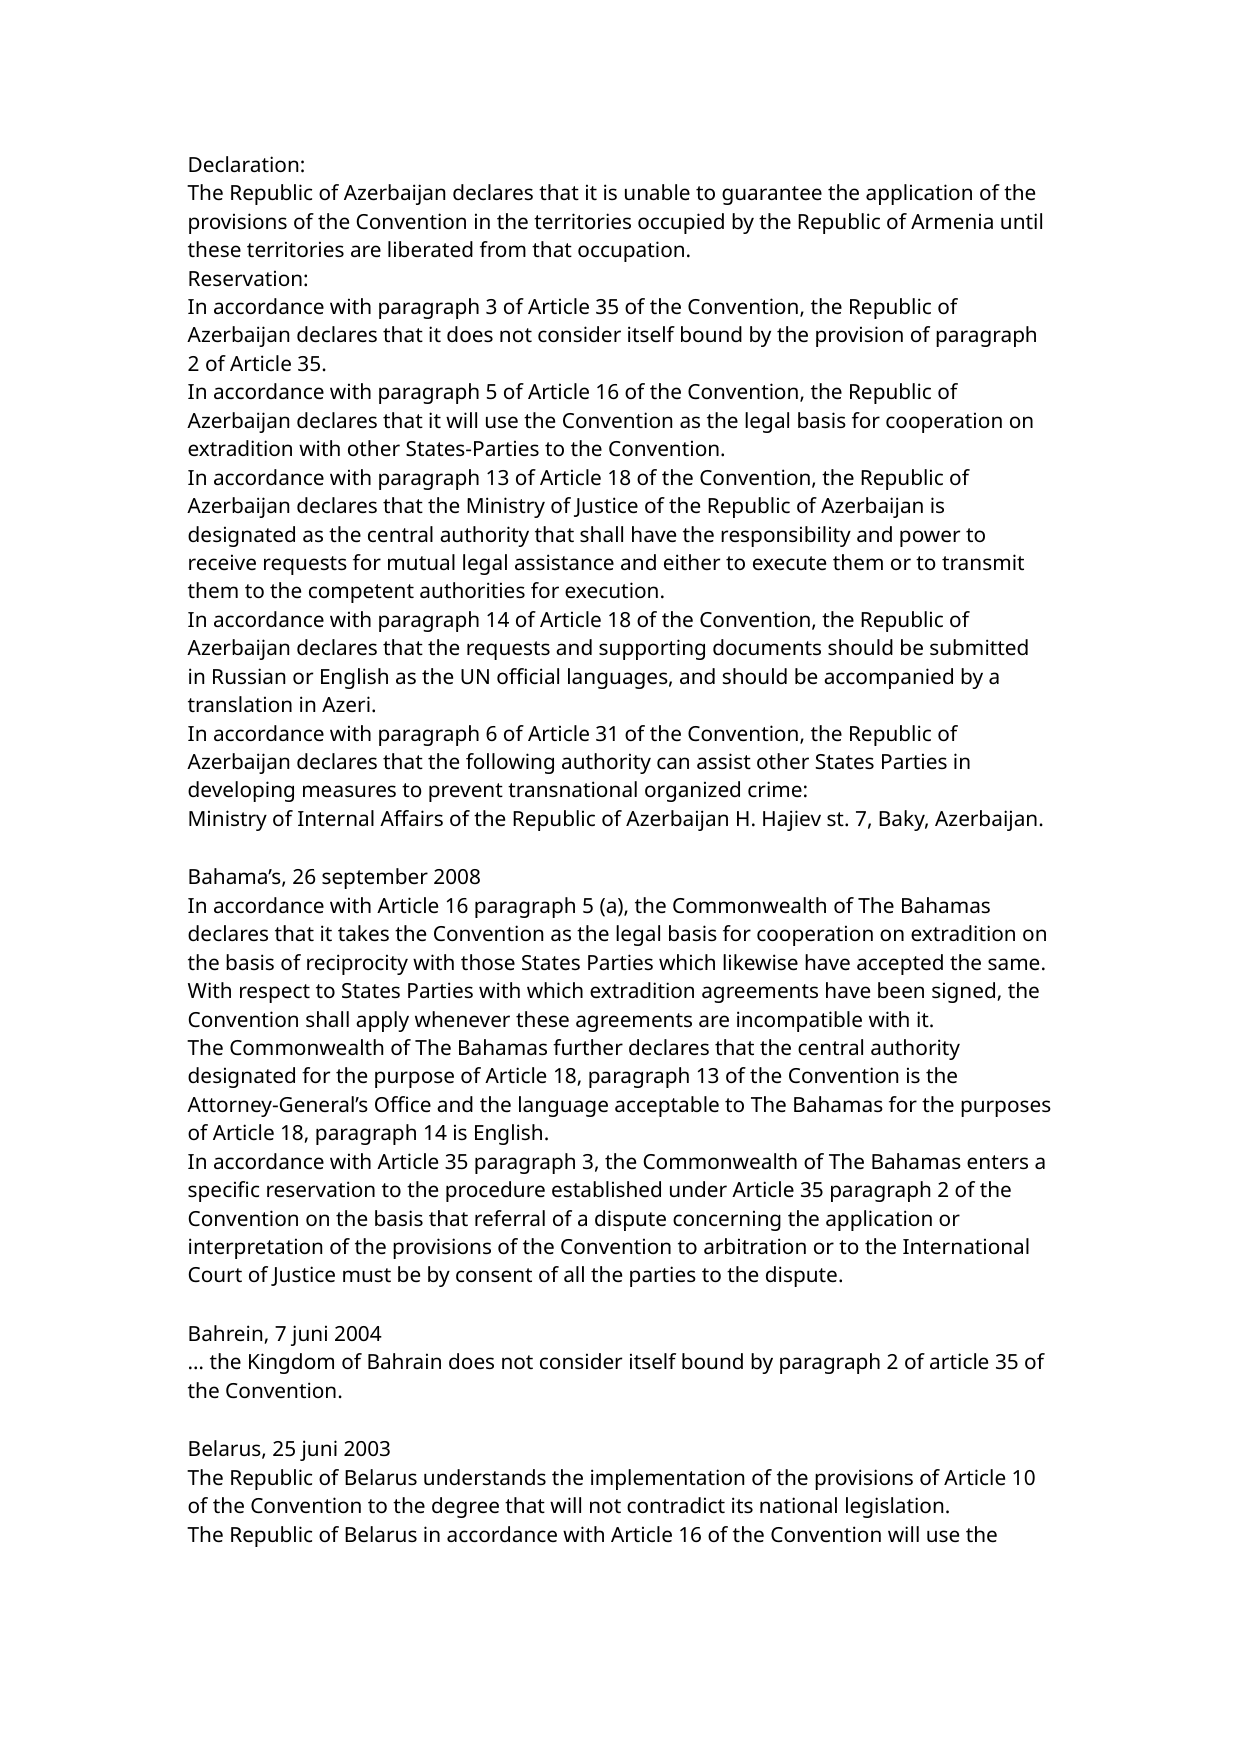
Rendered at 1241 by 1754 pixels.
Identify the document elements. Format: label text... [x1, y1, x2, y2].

text In accordance with Article 16 paragraph 5 (a), the Commonwealth of The Bahamas declares that it takes the Convention as the legal basis for cooperation on extradition on the basis of reciprocity with those States Parties which likewise have accepted the same. [187, 891, 1053, 976]
text Belarus, 25 juni 2003 [187, 1434, 1053, 1463]
text In accordance with paragraph 13 of Article 18 of the Convention, the Republic of Azerbaijan declares that the Ministry of Justice of the Republic of Azerbaijan is designated as the central authority that shall have the responsibility and power to receive requests for mutual legal assistance and either to execute them or to transmit them to the competent authorities for execution. [187, 463, 1053, 605]
text The Commonwealth of The Bahamas further declares that the central authority designated for the purpose of Article 18, paragraph 13 of the Convention is the Attorney-General’s Office and the language acceptable to The Bahamas for the purposes of Article 18, paragraph 14 is English. [187, 1033, 1053, 1147]
text The Republic of Azerbaijan declares that it is unable to guarantee the application of the provisions of the Convention in the territories occupied by the Republic of Armenia until these territories are liberated from that occupation. [187, 178, 1053, 264]
text … the Kingdom of Bahrain does not consider itself bound by paragraph 2 of article 35 of the Convention. [187, 1347, 1053, 1404]
text Bahrein, 7 juni 2004 [187, 1319, 1053, 1347]
text In accordance with paragraph 14 of Article 18 of the Convention, the Republic of Azerbaijan declares that the requests and supporting documents should be submitted in Russian or English as the UN official languages, and should be accompanied by a translation in Azeri. [187, 605, 1053, 719]
text In accordance with paragraph 6 of Article 31 of the Convention, the Republic of Azerbaijan declares that the following authority can assist other States Parties in developing measures to prevent transnational organized crime: [187, 719, 1053, 804]
text Reservation: [187, 264, 1053, 292]
text In accordance with Article 35 paragraph 3, the Commonwealth of The Bahamas enters a specific reservation to the procedure established under Article 35 paragraph 2 of the Convention on the basis that referral of a dispute concerning the application or interpretation of the provisions of the Convention to arbitration or to the International Court of Justice must be by consent of all the parties to the dispute. [187, 1147, 1053, 1289]
text The Republic of Belarus understands the implementation of the provisions of Article 10 of the Convention to the degree that will not contradict its national legislation. [187, 1463, 1053, 1520]
text Declaration: [187, 150, 1053, 178]
text Bahama’s, 26 september 2008 [187, 862, 1053, 891]
text Ministry of Internal Affairs of the Republic of Azerbaijan H. Hajiev st. 7, Baky, Azerbaijan. [187, 804, 1053, 832]
text With respect to States Parties with which extradition agreements have been signed, the Convention shall apply whenever these agreements are incompatible with it. [187, 976, 1053, 1033]
text The Republic of Belarus in accordance with Article 16 of the Convention will use the [187, 1520, 1053, 1548]
text In accordance with paragraph 3 of Article 35 of the Convention, the Republic of Azerbaijan declares that it does not consider itself bound by the provision of paragraph 2 of Article 35. [187, 292, 1053, 377]
text In accordance with paragraph 5 of Article 16 of the Convention, the Republic of Azerbaijan declares that it will use the Convention as the legal basis for cooperation on extradition with other States-Parties to the Convention. [187, 377, 1053, 463]
